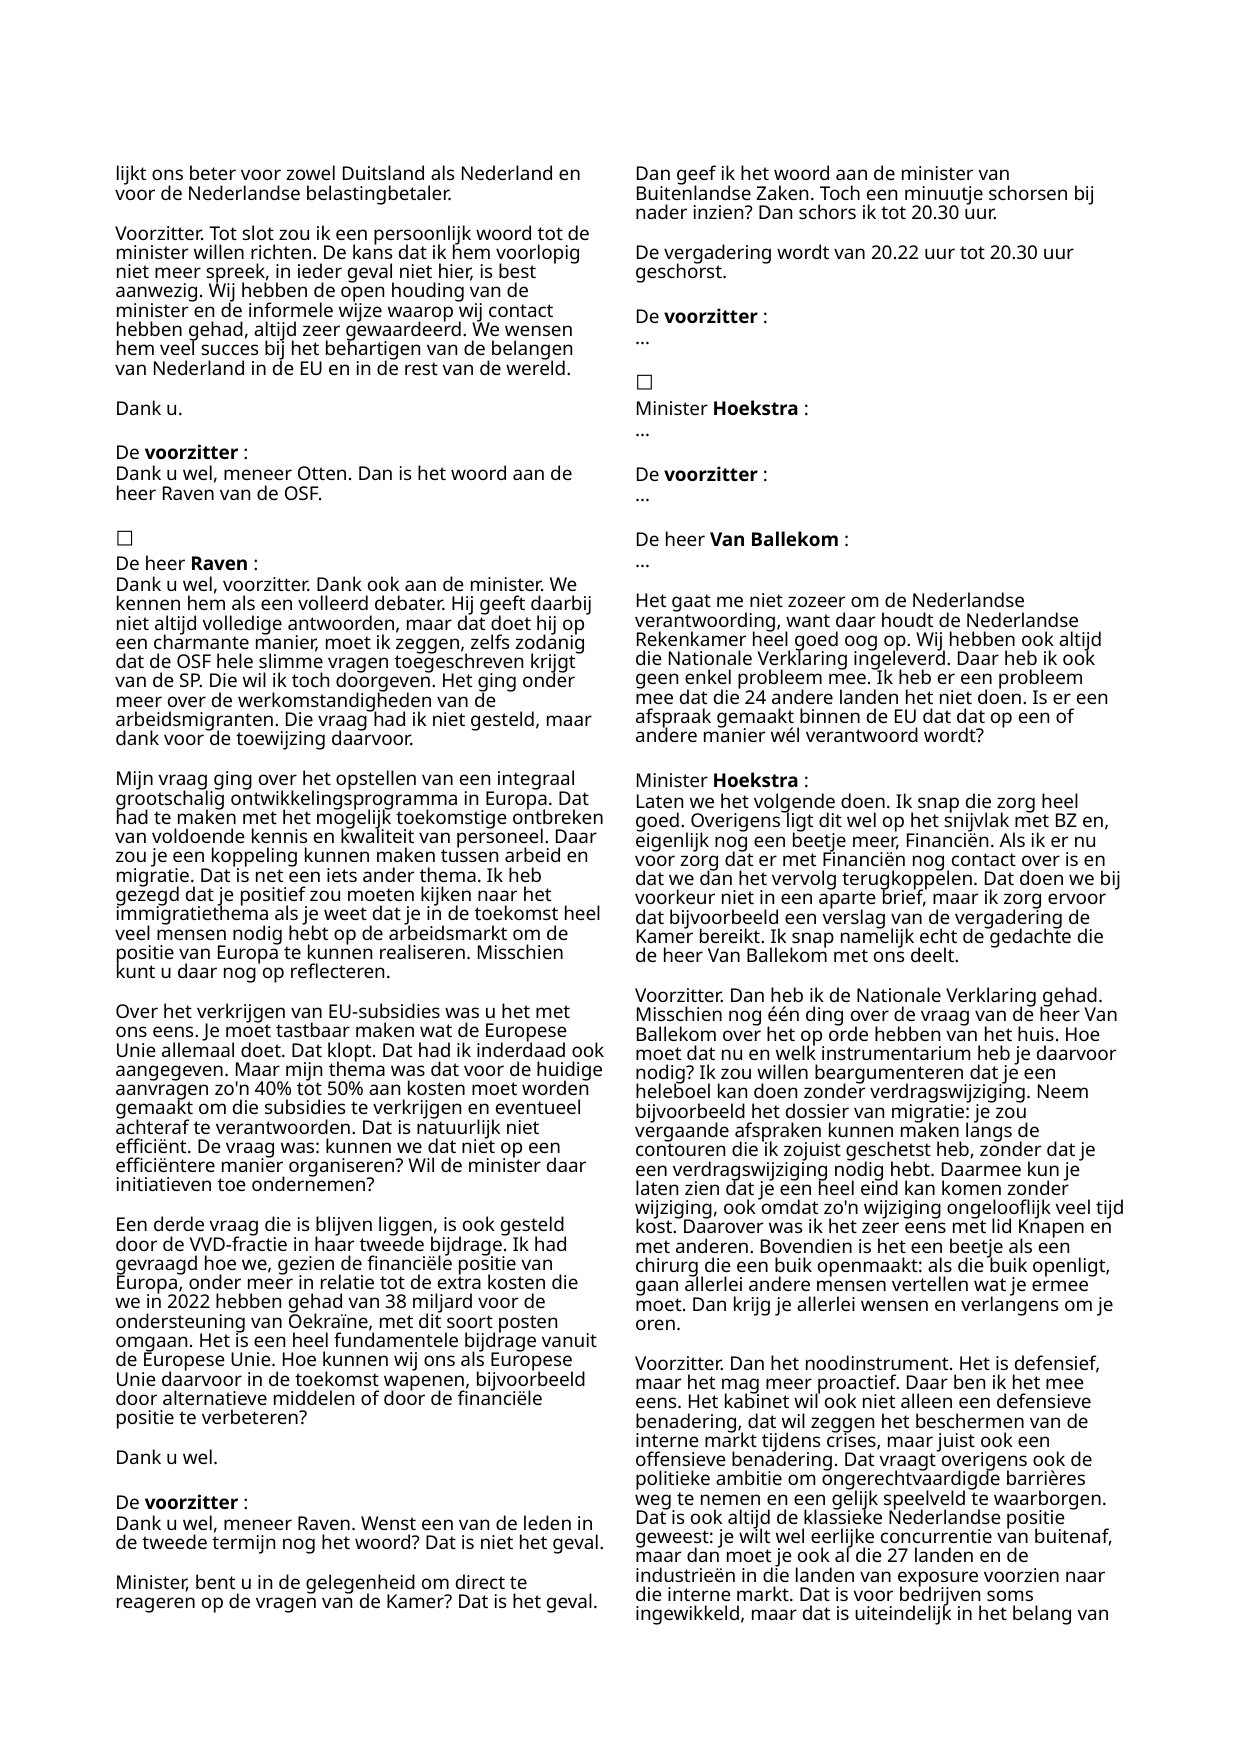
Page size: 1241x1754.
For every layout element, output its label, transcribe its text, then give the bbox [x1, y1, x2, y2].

text De voorzitter : [635, 303, 1125, 329]
text Dank u. [115, 399, 605, 419]
text Dank u wel, meneer Otten. Dan is het woord aan de heer Raven van de OSF. [115, 465, 605, 504]
text lijkt ons beter voor zowel Duitsland als Nederland en voor de Nederlandse belastingbetaler. [115, 165, 605, 204]
text Laten we het volgende doen. Ik snap die zorg heel goed. Overigens ligt dit wel op het snijvlak met BZ en, eigenlijk nog een beetje meer, Financiën. Als ik er nu voor zorg dat er met Financiën nog contact over is en dat we dan het vervolg terugkoppelen. Dat doen we bij voorkeur niet in een aparte brief, maar ik zorg ervoor dat bijvoorbeeld een verslag van de vergadering de Kamer bereikt. Ik snap namelijk echt de gedachte die de heer Van Ballekom met ons deelt. [635, 793, 1125, 966]
text De voorzitter : [115, 439, 605, 465]
text Minister, bent u in de gelegenheid om direct te reageren op de vragen van de Kamer? Dat is het geval. [115, 1574, 605, 1613]
text Voorzitter. Dan het noodinstrument. Het is defensief, maar het mag meer proactief. Daar ben ik het mee eens. Het kabinet wil ook niet alleen een defensieve benadering, dat wil zeggen het beschermen van de interne markt tijdens crises, maar juist ook een offensieve benadering. Dat vraagt overigens ook de politieke ambitie om ongerechtvaardigde barrières weg te nemen en een gelijk speelveld te waarborgen. Dat is ook altijd de klassieke Nederlandse positie geweest: je wilt wel eerlijke concurrentie van buitenaf, maar dan moet je ook al die 27 landen en de industrieën in die landen van exposure voorzien naar die interne markt. Dat is voor bedrijven soms ingewikkeld, maar dat is uiteindelijk in het belang van [635, 1355, 1125, 1624]
text De vergadering wordt van 20.22 uur tot 20.30 uur geschorst. [635, 244, 1125, 282]
text … [635, 486, 1125, 506]
text ⬜ [115, 525, 605, 550]
text Een derde vraag die is blijven liggen, is ook gesteld door de VVD-fractie in haar tweede bijdrage. Ik had gevraagd hoe we, gezien de financiële positie van Europa, onder meer in relatie tot de extra kosten die we in 2022 hebben gehad van 38 miljard voor de ondersteuning van Oekraïne, met dit soort posten omgaan. Het is een heel fundamentele bijdrage vanuit de Europese Unie. Hoe kunnen wij ons als Europese Unie daarvoor in de toekomst wapenen, bijvoorbeeld door alternatieve middelen of door de financiële positie te verbeteren? [115, 1216, 605, 1428]
text Voorzitter. Dan heb ik de Nationale Verklaring gehad. Misschien nog één ding over de vraag van de heer Van Ballekom over het op orde hebben van het huis. Hoe moet dat nu en welk instrumentarium heb je daarvoor nodig? Ik zou willen beargumenteren dat je een heleboel kan doen zonder verdragswijziging. Neem bijvoorbeeld het dossier van migratie: je zou vergaande afspraken kunnen maken langs de contouren die ik zojuist geschetst heb, zonder dat je een verdragswijziging nodig hebt. Daarmee kun je laten zien dat je een heel eind kan komen zonder wijziging, ook omdat zo'n wijziging ongelooflijk veel tijd kost. Daarover was ik het zeer eens met lid Knapen en met anderen. Bovendien is het een beetje als een chirurg die een buik openmaakt: als die buik openligt, gaan allerlei andere mensen vertellen wat je ermee moet. Dan krijg je allerlei wensen en verlangens om je oren. [635, 987, 1125, 1334]
text Dank u wel. [115, 1449, 605, 1468]
text Minister Hoekstra : [635, 395, 1125, 421]
text … [635, 421, 1125, 440]
text … [635, 329, 1125, 348]
text De voorzitter : [115, 1489, 605, 1515]
text Dank u wel, voorzitter. Dank ook aan de minister. We kennen hem als een volleerd debater. Hij geeft daarbij niet altijd volledige antwoorden, maar dat doet hij op een charmante manier, moet ik zeggen, zelfs zodanig dat de OSF hele slimme vragen toegeschreven krijgt van de SP. Die wil ik toch doorgeven. Het ging onder meer over de werkomstandigheden van de arbeidsmigranten. Die vraag had ik niet gesteld, maar dank voor de toewijzing daarvoor. [115, 576, 605, 749]
text … [635, 552, 1125, 572]
text Het gaat me niet zozeer om de Nederlandse verantwoording, want daar houdt de Nederlandse Rekenkamer heel goed oog op. Wij hebben ook altijd die Nationale Verklaring ingeleverd. Daar heb ik ook geen enkel probleem mee. Ik heb er een probleem mee dat die 24 andere landen het niet doen. Is er een afspraak gemaakt binnen de EU dat dat op een of andere manier wél verantwoord wordt? [635, 592, 1125, 746]
text Over het verkrijgen van EU-subsidies was u het met ons eens. Je moet tastbaar maken wat de Europese Unie allemaal doet. Dat klopt. Dat had ik inderdaad ook aangegeven. Maar mijn thema was dat voor de huidige aanvragen zo'n 40% tot 50% aan kosten moet worden gemaakt om die subsidies te verkrijgen en eventueel achteraf te verantwoorden. Dat is natuurlijk niet efficiënt. De vraag was: kunnen we dat niet op een efficiëntere manier organiseren? Wil de minister daar initiatieven toe ondernemen? [115, 1003, 605, 1196]
text Dank u wel, meneer Raven. Wenst een van de leden in de tweede termijn nog het woord? Dat is niet het geval. [115, 1515, 605, 1553]
text Minister Hoekstra : [635, 767, 1125, 793]
text De heer Van Ballekom : [635, 527, 1125, 552]
text De heer Raven : [115, 550, 605, 576]
text De voorzitter : [635, 461, 1125, 486]
text Voorzitter. Tot slot zou ik een persoonlijk woord tot de minister willen richten. De kans dat ik hem voorlopig niet meer spreek, in ieder geval niet hier, is best aanwezig. Wij hebben de open houding van de minister en de informele wijze waarop wij contact hebben gehad, altijd zeer gewaardeerd. We wensen hem veel succes bij het behartigen van de belangen van Nederland in de EU en in de rest van de wereld. [115, 224, 605, 379]
text Dan geef ik het woord aan de minister van Buitenlandse Zaken. Toch een minuutje schorsen bij nader inzien? Dan schors ik tot 20.30 uur. [635, 165, 1125, 223]
text ⬜ [635, 369, 1125, 395]
text Mijn vraag ging over het opstellen van een integraal grootschalig ontwikkelingsprogramma in Europa. Dat had te maken met het mogelijk toekomstige ontbreken van voldoende kennis en kwaliteit van personeel. Daar zou je een koppeling kunnen maken tussen arbeid en migratie. Dat is net een iets ander thema. Ik heb gezegd dat je positief zou moeten kijken naar het immigratiethema als je weet dat je in de toekomst heel veel mensen nodig hebt op de arbeidsmarkt om de positie van Europa te kunnen realiseren. Misschien kunt u daar nog op reflecteren. [115, 770, 605, 982]
